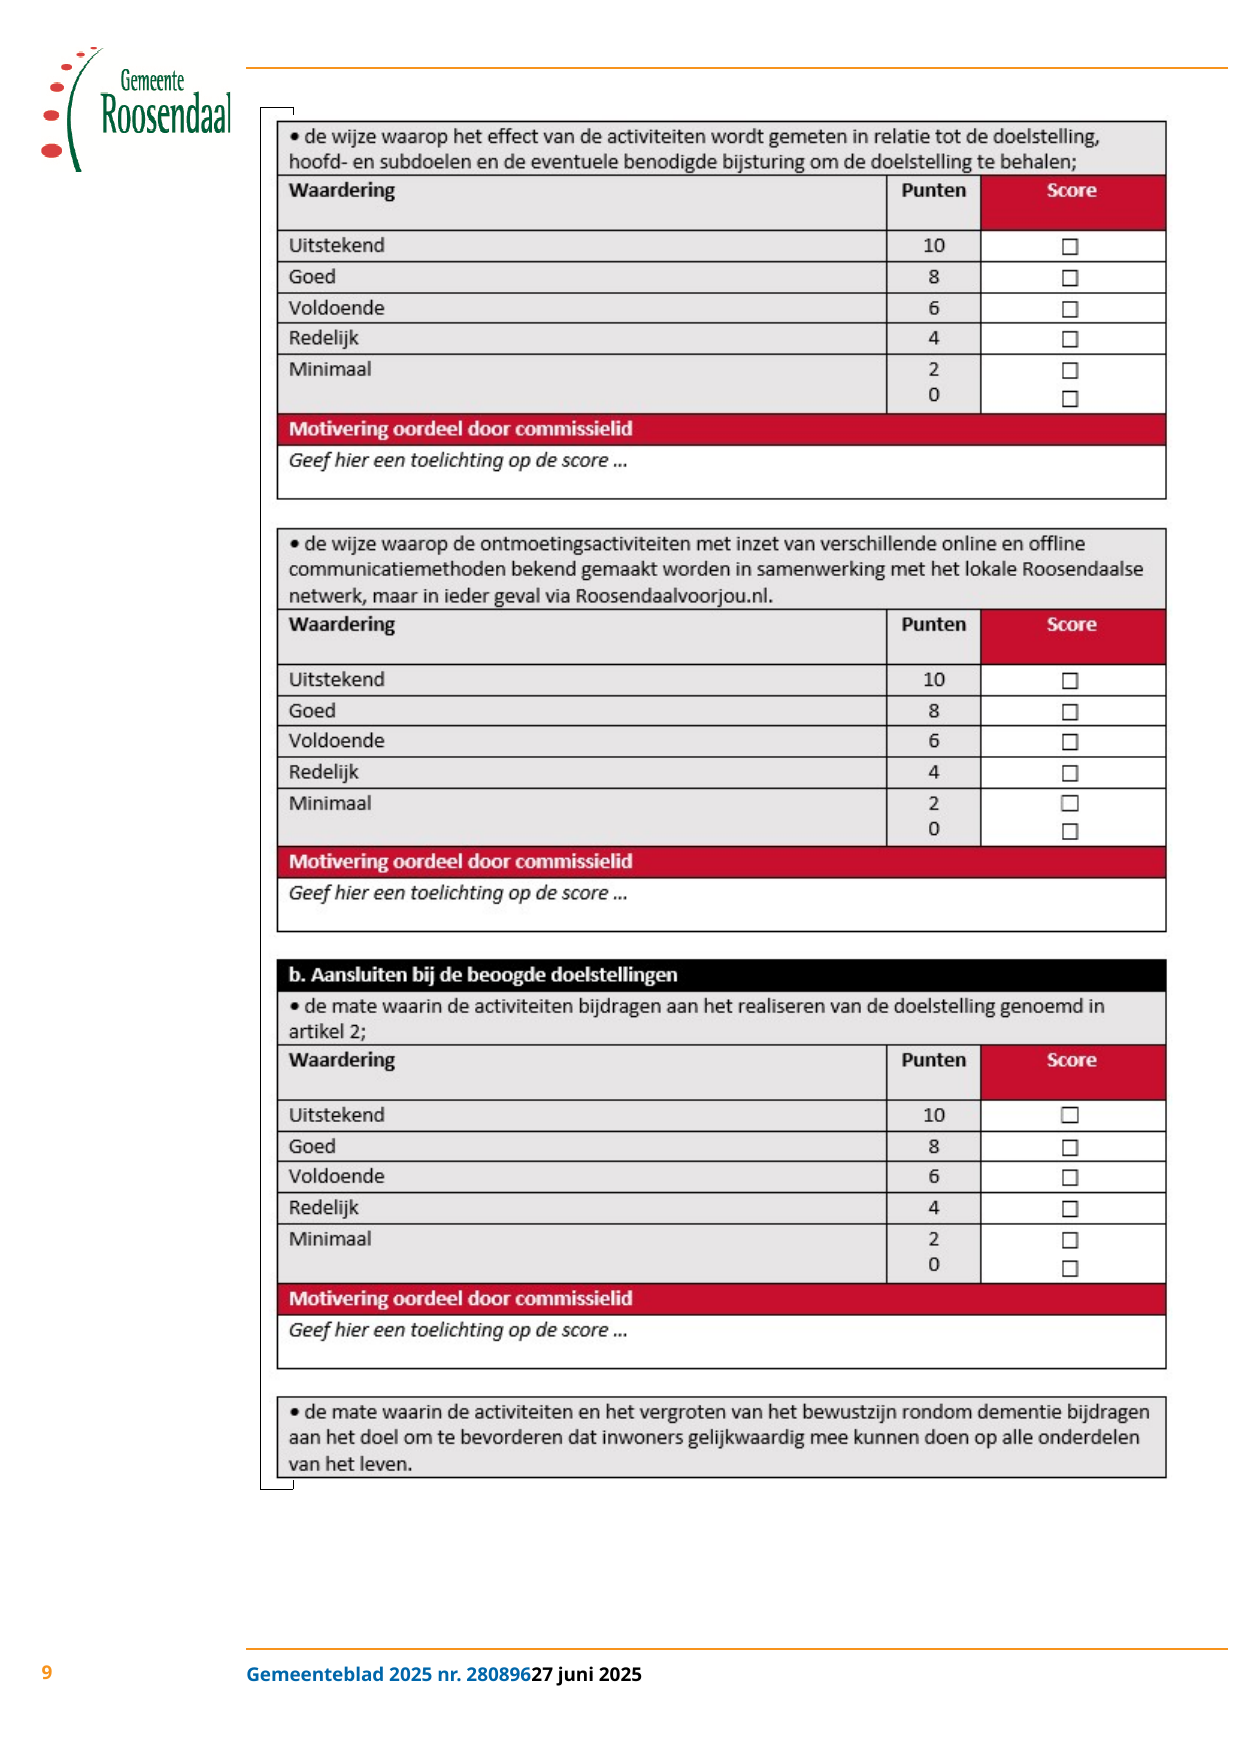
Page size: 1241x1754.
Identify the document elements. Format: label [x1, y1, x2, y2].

picture [268, 115, 1173, 1480]
picture [41, 47, 231, 172]
